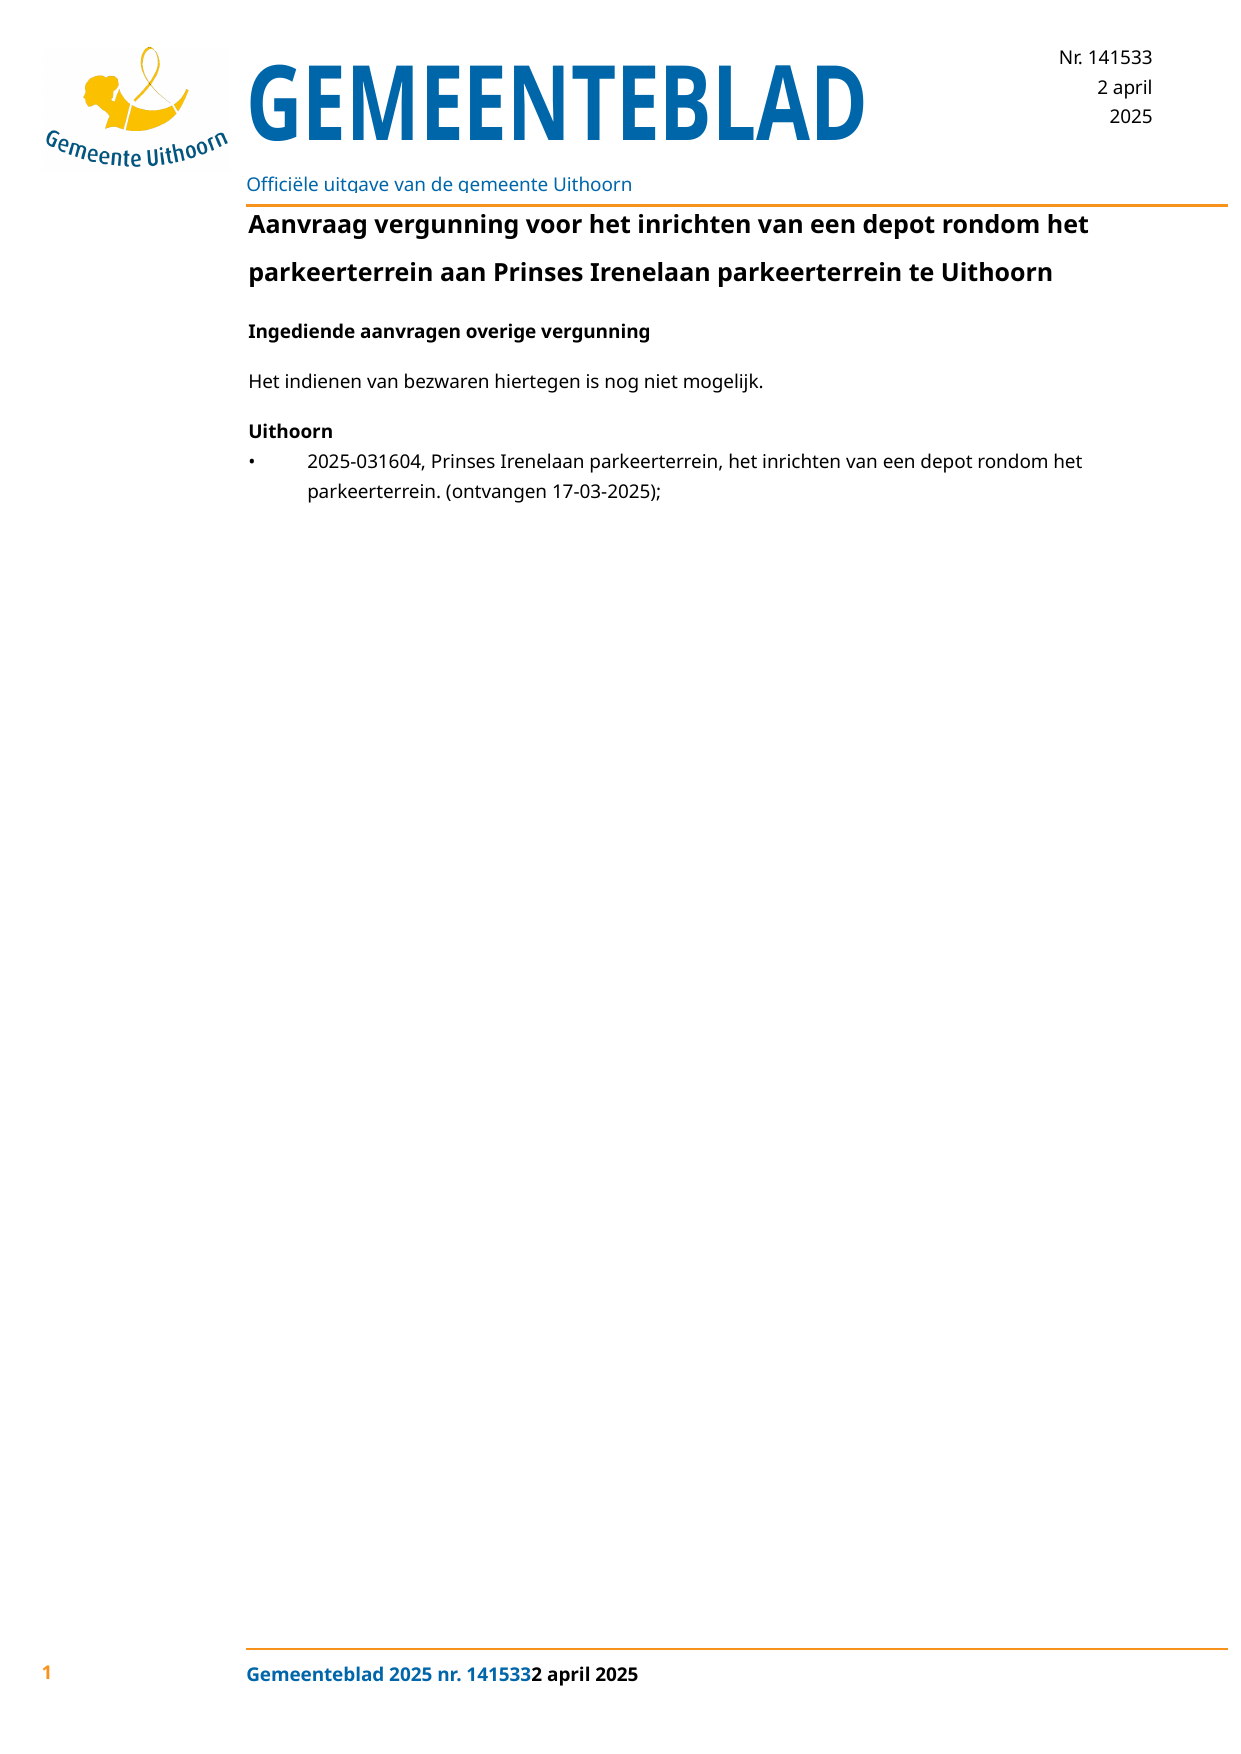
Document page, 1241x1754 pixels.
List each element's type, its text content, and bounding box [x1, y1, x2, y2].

text Aanvraag vergunning voor het inrichten van een depot rondom het parkeerterrein aan Prinses Irenelaan parkeerterrein te Uithoorn [248, 207, 1152, 288]
text Ingediende aanvragen overige vergunning [248, 318, 1152, 344]
text Het indienen van bezwaren hiertegen is nog niet mogelijk. [248, 368, 1152, 394]
text Uithoorn [248, 419, 1152, 444]
list 2025-031604, Prinses Irenelaan parkeerterrein, het inrichten van een depot rondom het parkeerterrein. (ontvangen 17-03-2025); [248, 448, 1152, 504]
picture [41, 47, 231, 172]
